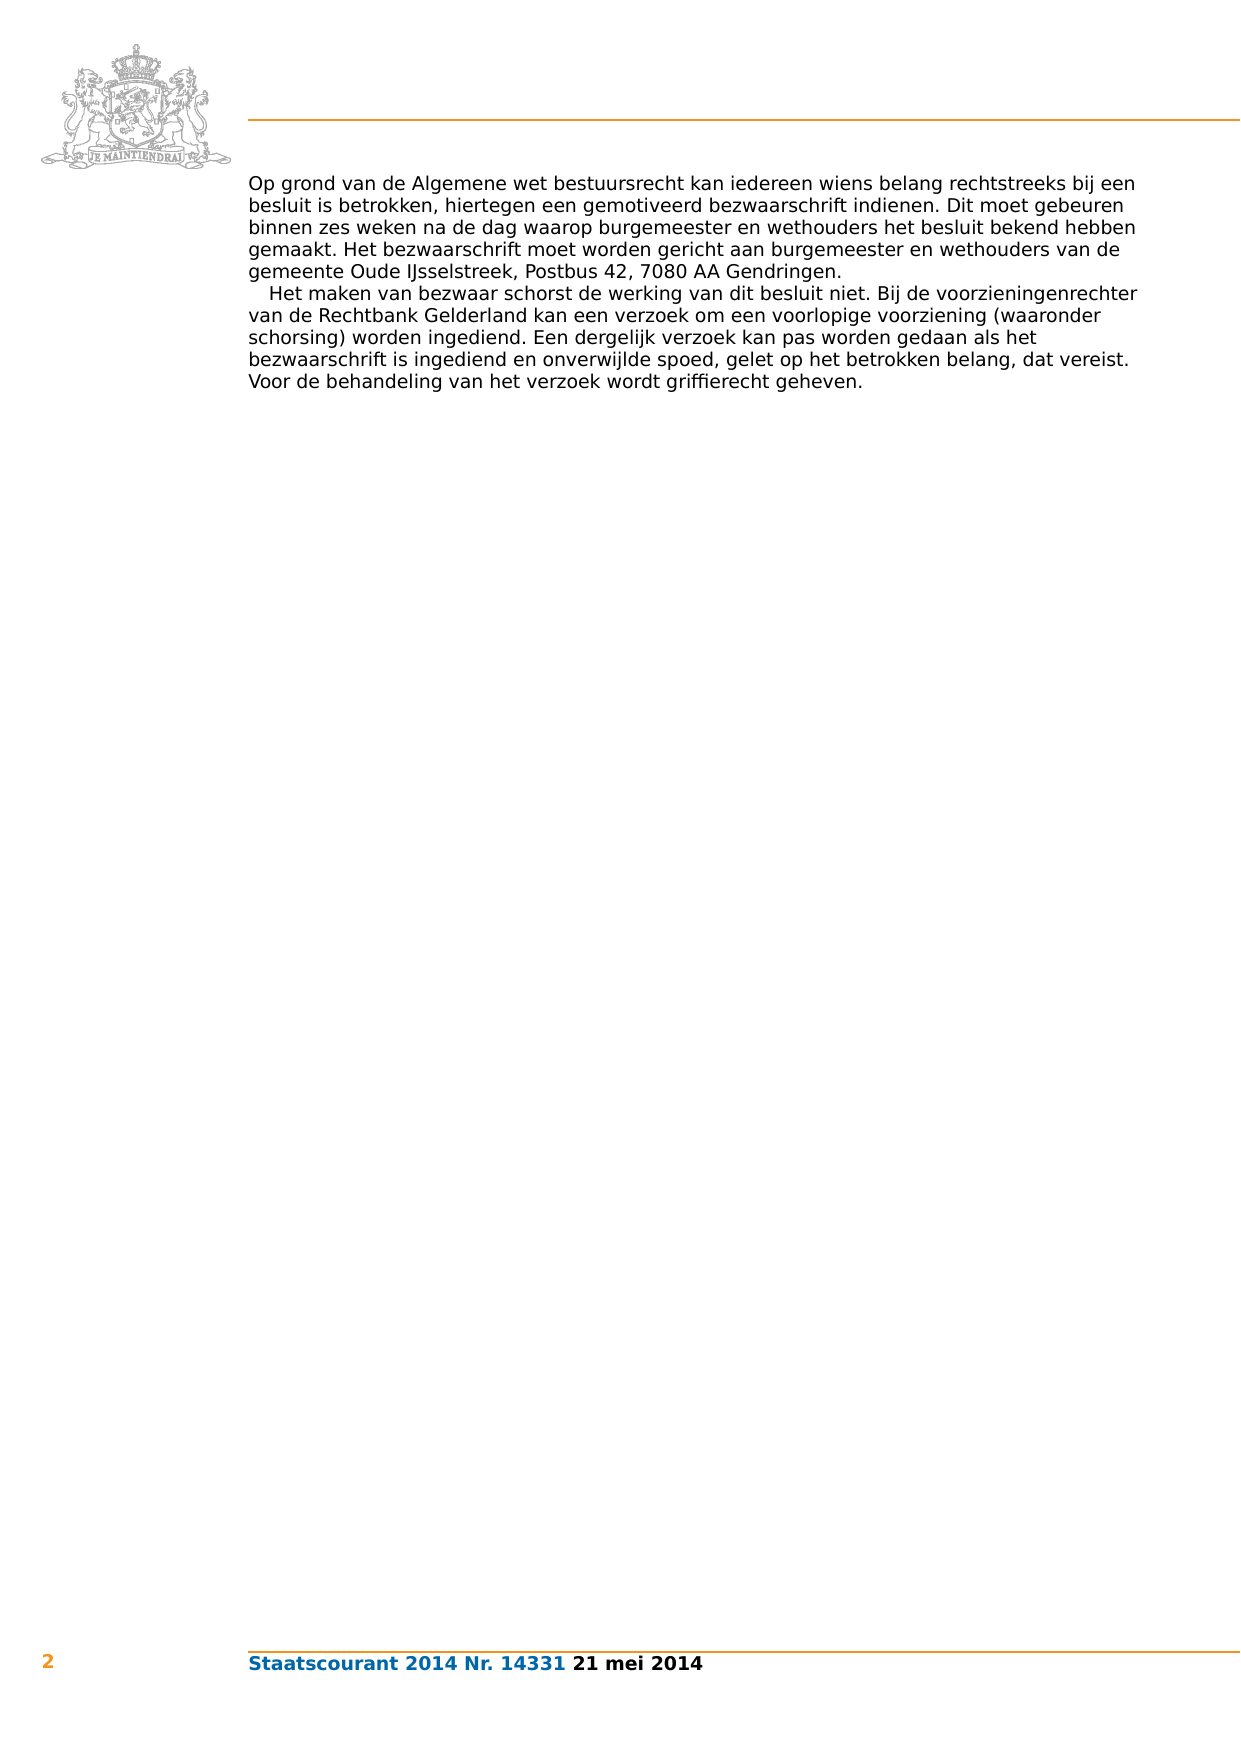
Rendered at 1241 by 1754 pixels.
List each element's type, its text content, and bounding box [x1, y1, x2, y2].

picture [41, 44, 231, 169]
text Op grond van de Algemene wet bestuursrecht kan iedereen wiens belang rechtstreeks bij een besluit is betrokken, hiertegen een gemotiveerd bezwaarschrift indienen. Dit moet gebeuren binnen zes weken na de dag waarop burgemeester en wethouders het besluit bekend hebben gemaakt. Het bezwaarschrift moet worden gericht aan burgemeester en wethouders van de gemeente Oude IJsselstreek, Postbus 42, 7080 AA Gendringen. [248, 173, 1163, 283]
text Het maken van bezwaar schorst de werking van dit besluit niet. Bij de voorzieningenrechter van de Rechtbank Gelderland kan een verzoek om een voorlopige voorziening (waaronder schorsing) worden ingediend. Een dergelijk verzoek kan pas worden gedaan als het bezwaarschrift is ingediend en onverwijlde spoed, gelet op het betrokken belang, dat vereist. Voor de behandeling van het verzoek wordt griffierecht geheven. [248, 283, 1163, 393]
